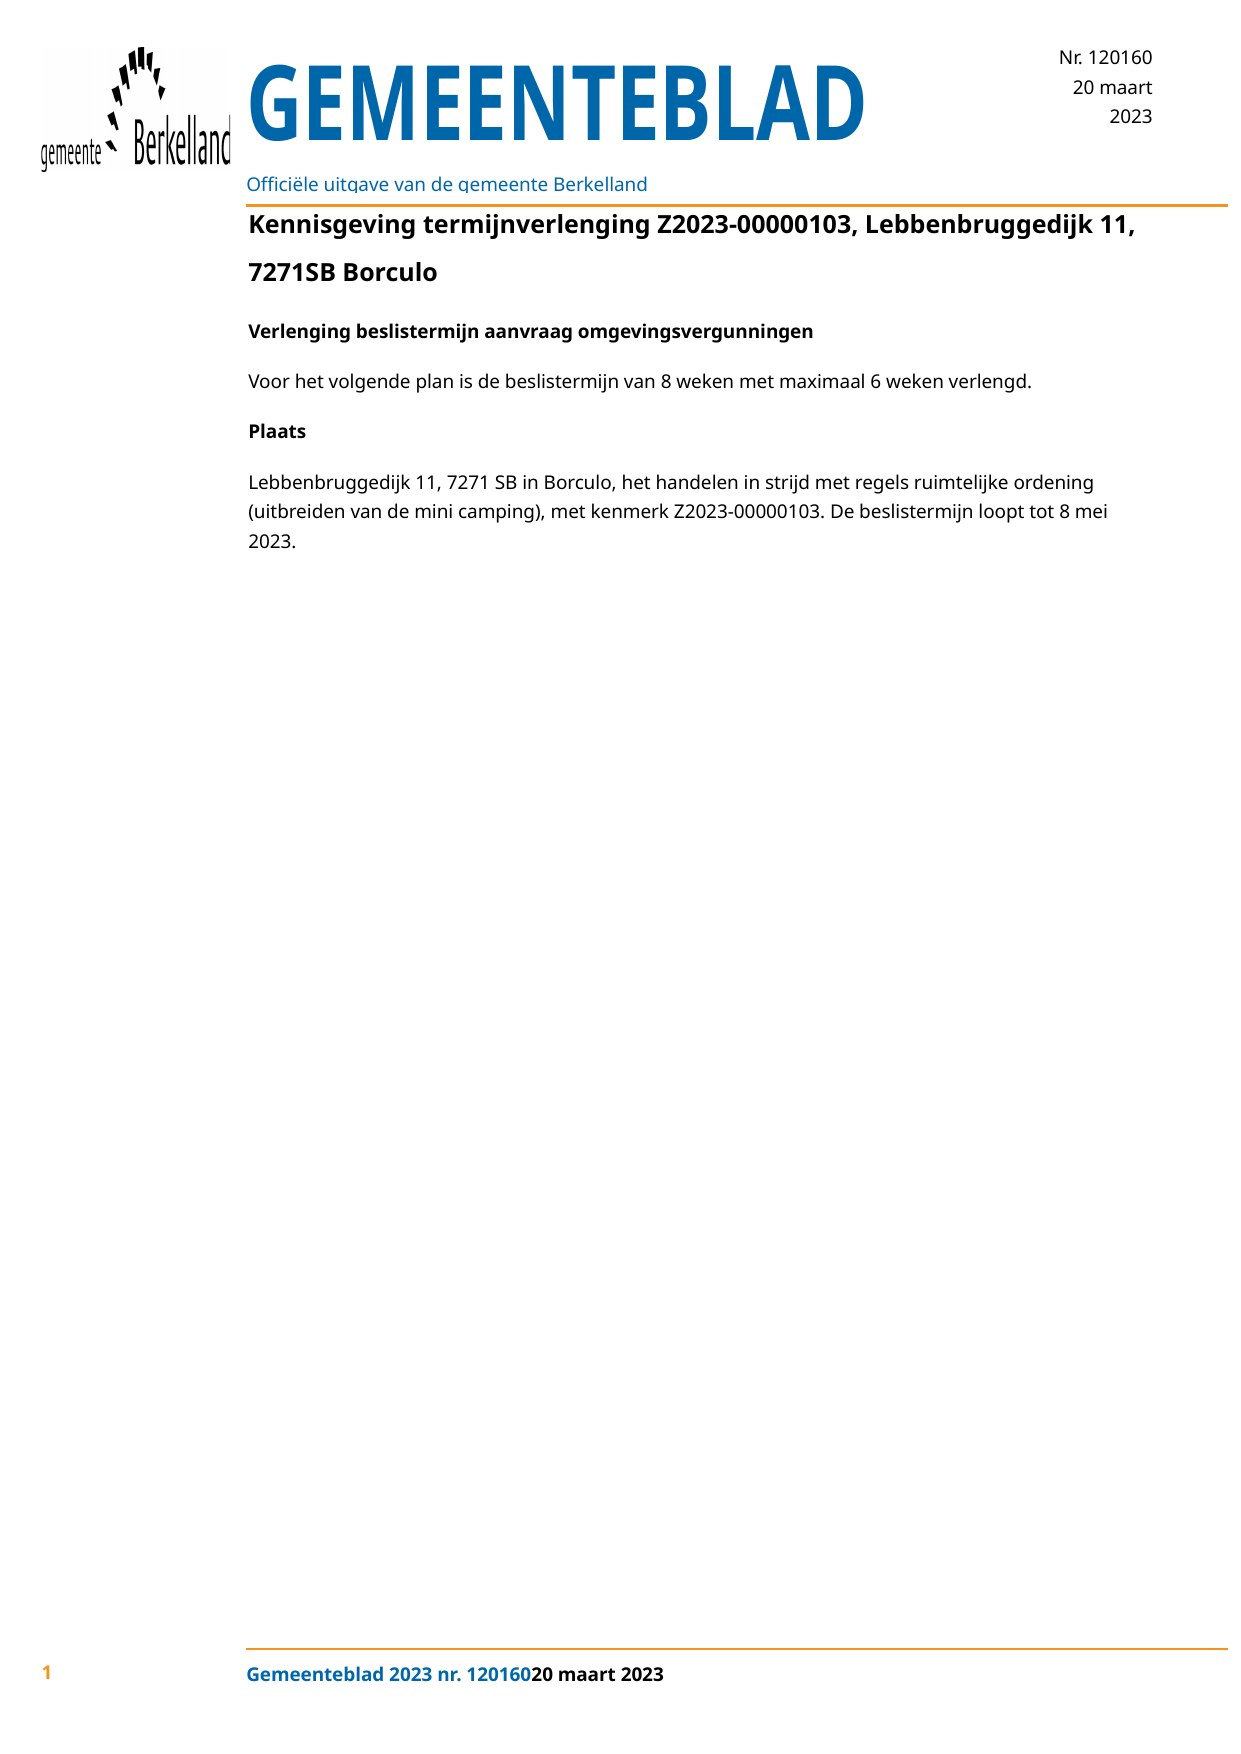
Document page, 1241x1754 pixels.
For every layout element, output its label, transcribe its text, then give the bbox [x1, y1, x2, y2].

picture [41, 47, 231, 172]
text Plaats [248, 419, 1152, 444]
text Kennisgeving termijnverlenging Z2023-00000103, Lebbenbruggedijk 11, 7271SB Borculo [248, 207, 1152, 288]
text Voor het volgende plan is de beslistermijn van 8 weken met maximaal 6 weken verlengd. [248, 368, 1152, 394]
text Verlenging beslistermijn aanvraag omgevingsvergunningen [248, 318, 1152, 344]
text Lebbenbruggedijk 11, 7271 SB in Borculo, het handelen in strijd met regels ruimtelijke ordening (uitbreiden van de mini camping), met kenmerk Z2023-00000103. De beslistermijn loopt tot 8 mei 2023. [248, 469, 1152, 554]
